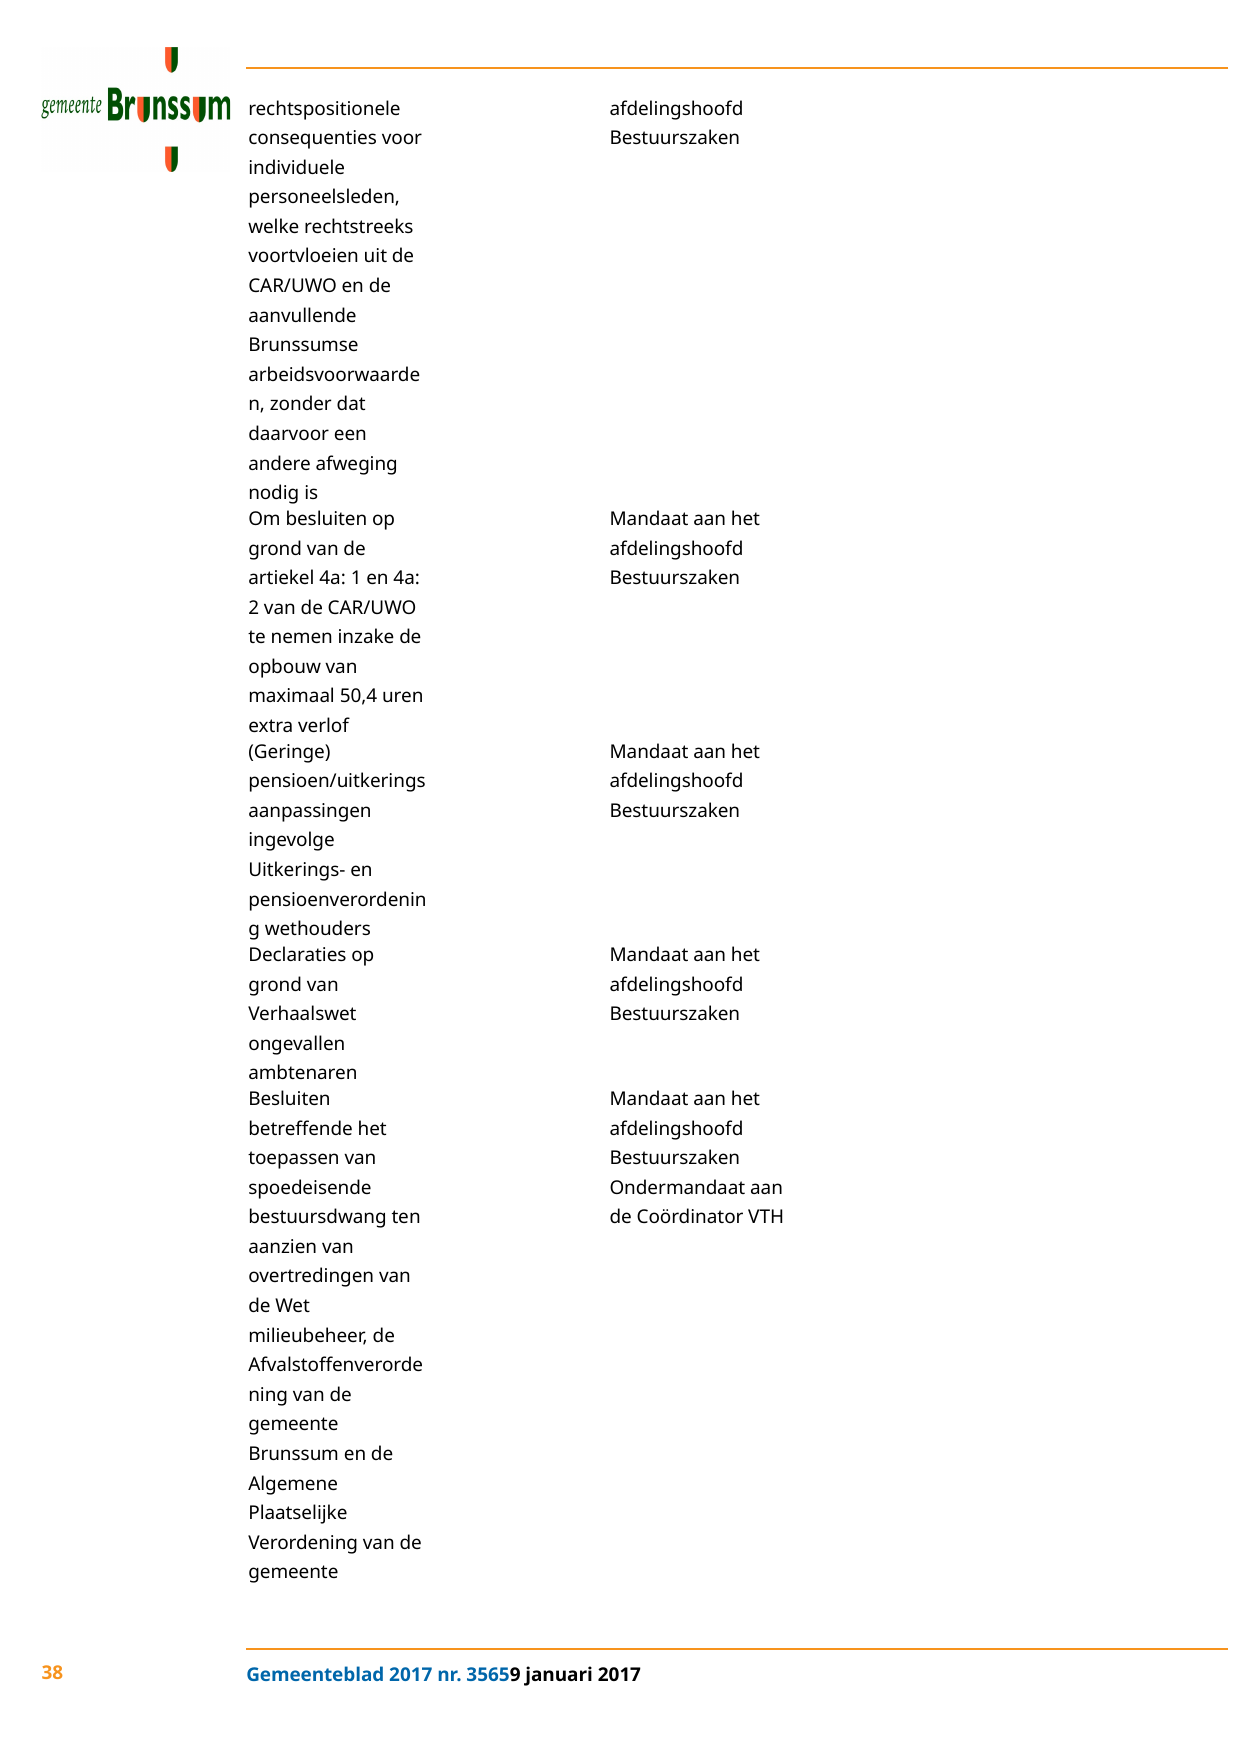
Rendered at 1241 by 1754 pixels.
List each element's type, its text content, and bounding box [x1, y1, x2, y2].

table_cell [429, 1085, 609, 1584]
table_cell afdelingshoofd Bestuurszaken [609, 95, 790, 505]
table_cell (Geringe) pensioen/uitkeringsaanpassingen ingevolge Uitkerings- en pensioenverordening wethouders [248, 738, 429, 941]
table_cell [790, 941, 971, 1085]
table_cell Besluiten betreffende het toepassen van spoedeisende bestuursdwang ten aanzien van overtredingen van de Wet milieubeheer, de Afvalstoffenverordening van de gemeente Brunssum en de Algemene Plaatselijke Verordening van de gemeente [248, 1085, 429, 1584]
picture [41, 47, 231, 172]
table_cell Mandaat aan het afdelingshoofd Bestuurszaken Ondermandaat aan de Coördinator VTH [609, 1085, 790, 1584]
table_cell [429, 95, 609, 505]
table_cell [790, 95, 971, 505]
table_cell Om besluiten op grond van de artiekel 4a: 1 en 4a: 2 van de CAR/UWO te nemen inzake de opbouw van maximaal 50,4 uren extra verlof [248, 505, 429, 738]
table_cell Declaraties op grond van Verhaalswet ongevallen ambtenaren [248, 941, 429, 1085]
table_cell [429, 941, 609, 1085]
table_cell rechtspositionele consequenties voor individuele personeelsleden, welke rechtstreeks voortvloeien uit de CAR/UWO en de aanvullende Brunssumse arbeidsvoorwaarden, zonder dat daarvoor een andere afweging nodig is [248, 95, 429, 505]
table_cell [429, 505, 609, 738]
table_cell Mandaat aan het afdelingshoofd Bestuurszaken [609, 505, 790, 738]
table_cell [790, 505, 971, 738]
table_cell [790, 1085, 971, 1584]
table_cell Mandaat aan het afdelingshoofd Bestuurszaken [609, 738, 790, 941]
table_cell [429, 738, 609, 941]
table_cell [790, 738, 971, 941]
table_cell Mandaat aan het afdelingshoofd Bestuurszaken [609, 941, 790, 1085]
